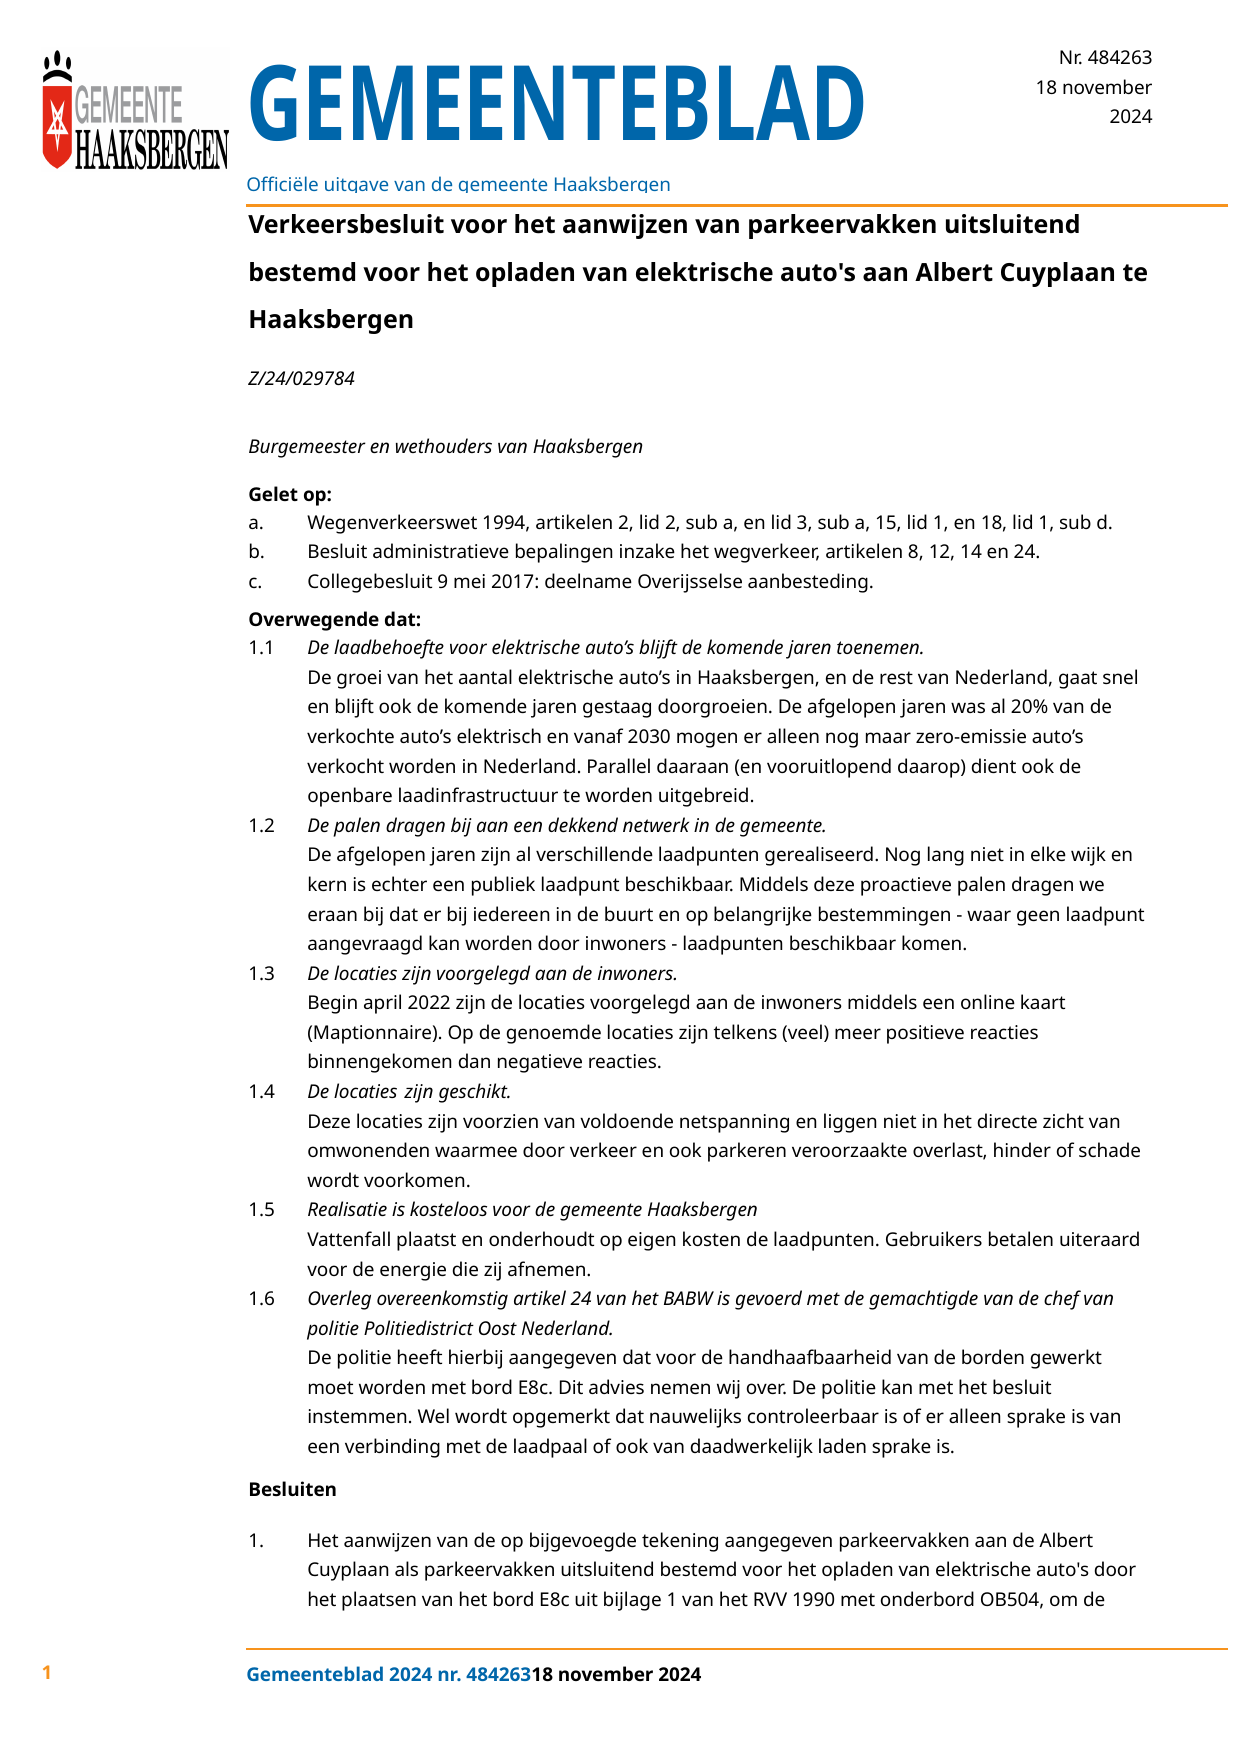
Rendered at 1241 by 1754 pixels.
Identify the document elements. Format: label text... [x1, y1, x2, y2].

list De laadbehoefte voor elektrische auto’s blijft de komende jaren toenemen. [248, 634, 1152, 660]
list Realisatie is kosteloos voor de gemeente Haaksbergen [248, 1197, 1152, 1222]
list Besluit administratieve bepalingen inzake het wegverkeer, artikelen 8, 12, 14 en 24. [248, 539, 1152, 564]
list De locaties zijn voorgelegd aan de inwoners. [248, 960, 1152, 986]
list Wegenverkeerswet 1994, artikelen 2, lid 2, sub a, en lid 3, sub a, 15, lid 1, en 18, lid 1, sub d. [248, 509, 1152, 535]
list Overleg overeenkomstig artikel 24 van het BABW is gevoerd met de gemachtigde van de chef van politie Politiedistrict Oost Nederland. [248, 1285, 1152, 1341]
list Begin april 2022 zijn de locaties voorgelegd aan de inwoners middels een online kaart (Maptionnaire). Op de genoemde locaties zijn telkens (veel) meer positieve reacties binnengekomen dan negatieve reacties. [248, 989, 1152, 1074]
list De palen dragen bij aan een dekkend netwerk in de gemeente. [248, 812, 1152, 838]
list De groei van het aantal elektrische auto’s in Haaksbergen, en de rest van Nederland, gaat snel en blijft ook de komende jaren gestaag doorgroeien. De afgelopen jaren was al 20% van de verkochte auto’s elektrisch en vanaf 2030 mogen er alleen nog maar zero-emissie auto’s verkocht worden in Nederland. Parallel daaraan (en vooruitlopend daarop) dient ook de openbare laadinfrastructuur te worden uitgebreid. [248, 664, 1152, 808]
text Verkeersbesluit voor het aanwijzen van parkeervakken uitsluitend bestemd voor het opladen van elektrische auto's aan Albert Cuyplaan te Haaksbergen [248, 207, 1152, 336]
list De politie heeft hierbij aangegeven dat voor de handhaafbaarheid van de borden gewerkt moet worden met bord E8c. Dit advies nemen wij over. De politie kan met het besluit instemmen. Wel wordt opgemerkt dat nauwelijks controleerbaar is of er alleen sprake is van een verbinding met de laadpaal of ook van daadwerkelijk laden sprake is. [248, 1344, 1152, 1459]
list Vattenfall plaatst en onderhoudt op eigen kosten de laadpunten. Gebruikers betalen uiteraard voor de energie die zij afnemen. [248, 1226, 1152, 1282]
text Gelet op: [248, 481, 1152, 507]
list Het aanwijzen van de op bijgevoegde tekening aangegeven parkeervakken aan de Albert Cuyplaan als parkeervakken uitsluitend bestemd voor het opladen van elektrische auto's door het plaatsen van het bord E8c uit bijlage 1 van het RVV 1990 met onderbord OB504, om de [248, 1527, 1152, 1612]
list De locaties zijn geschikt. [248, 1078, 1152, 1104]
text Overwegende dat: [248, 606, 1152, 632]
text Besluiten [248, 1477, 1152, 1502]
text Z/24/029784 [248, 366, 1152, 391]
list De afgelopen jaren zijn al verschillende laadpunten gerealiseerd. Nog lang niet in elke wijk en kern is echter een publiek laadpunt beschikbaar. Middels deze proactieve palen dragen we eraan bij dat er bij iedereen in de buurt en op belangrijke bestemmingen - waar geen laadpunt aangevraagd kan worden door inwoners - laadpunten beschikbaar komen. [248, 842, 1152, 956]
picture [41, 47, 231, 172]
list Collegebesluit 9 mei 2017: deelname Overijsselse aanbesteding. [248, 568, 1152, 594]
text Burgemeester en wethouders van Haaksbergen [248, 433, 1152, 459]
list Deze locaties zijn voorzien van voldoende netspanning en liggen niet in het directe zicht van omwonenden waarmee door verkeer en ook parkeren veroorzaakte overlast, hinder of schade wordt voorkomen. [248, 1108, 1152, 1193]
